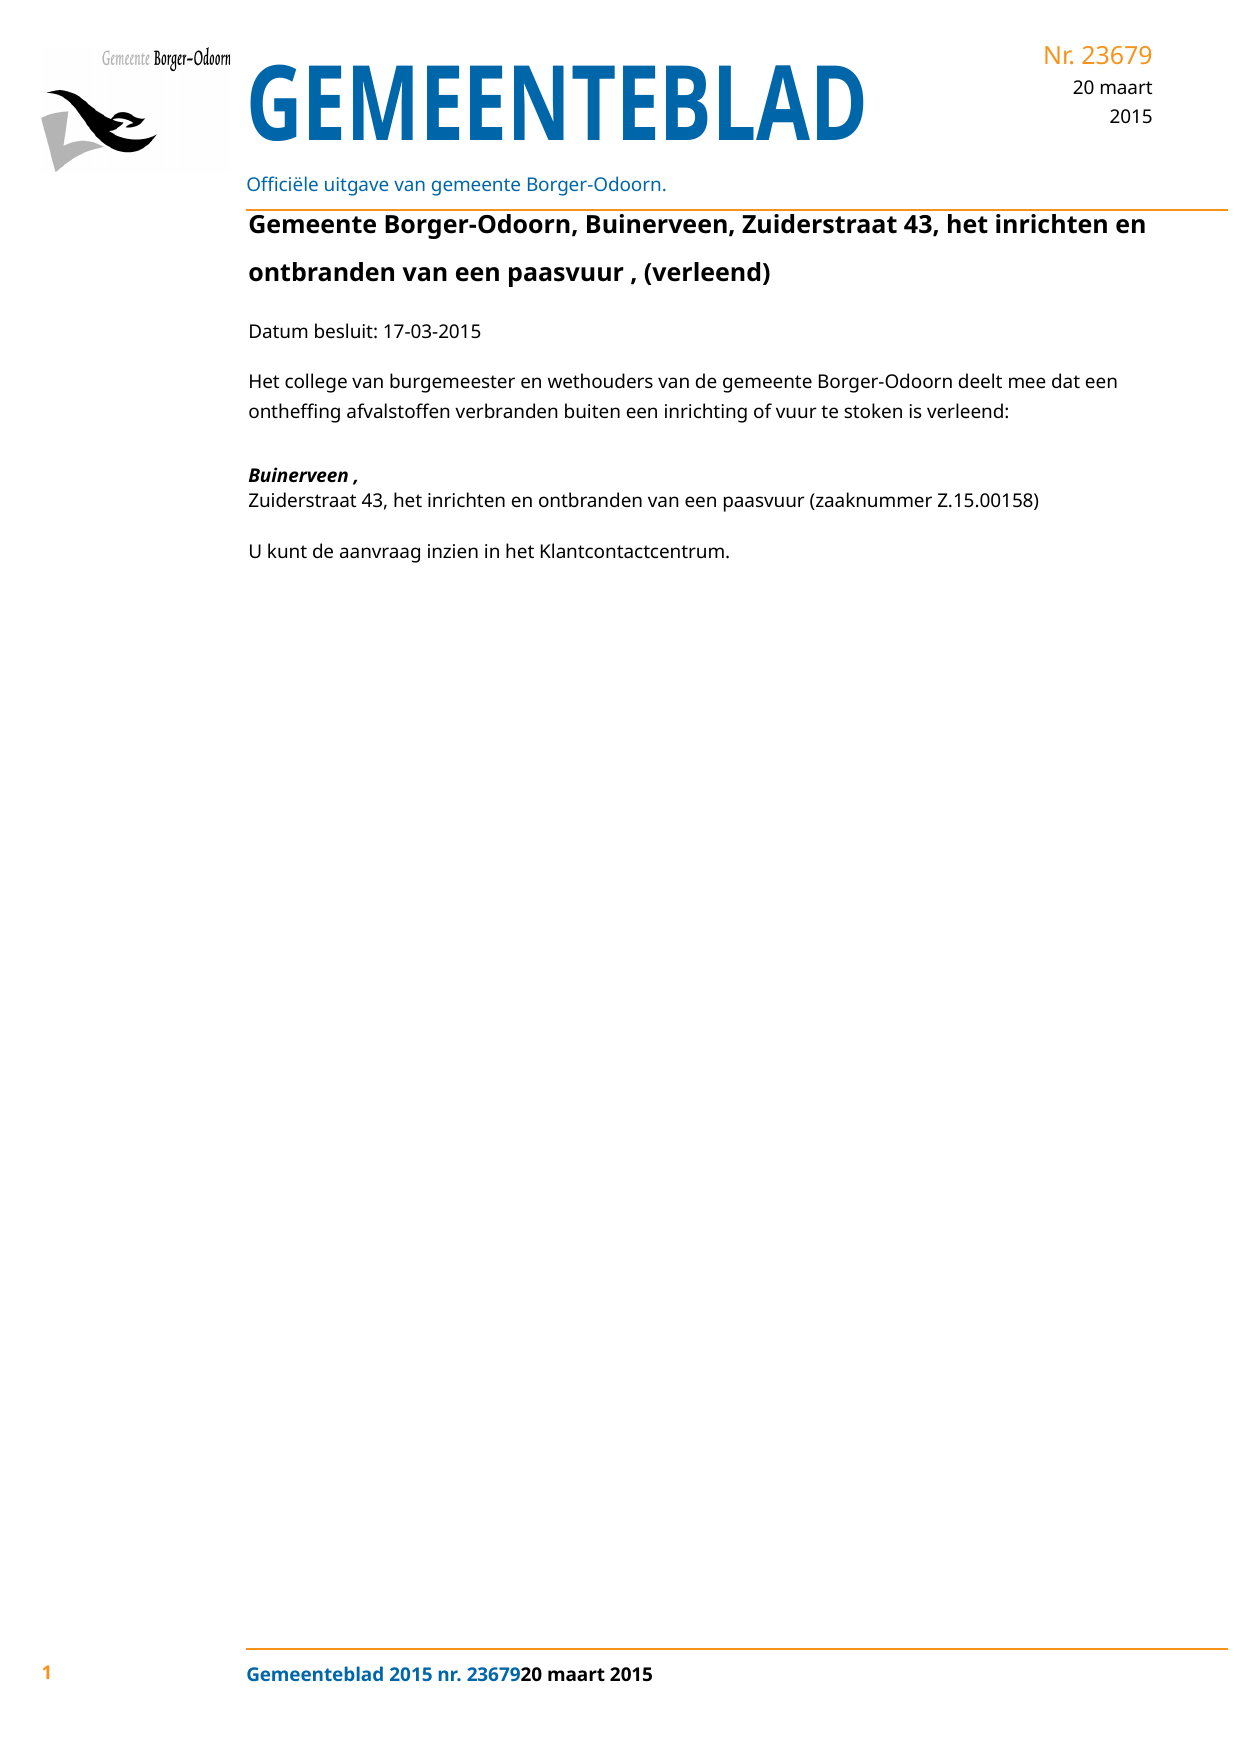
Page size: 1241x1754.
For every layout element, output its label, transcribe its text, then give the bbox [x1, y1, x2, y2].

text Buinerveen , [248, 462, 1152, 488]
text Gemeente Borger-Odoorn, Buinerveen, Zuiderstraat 43, het inrichten en ontbranden van een paasvuur , (verleend) [248, 211, 1152, 288]
text Het college van burgemeester en wethouders van de gemeente Borger-Odoorn deelt mee dat een ontheffing afvalstoffen verbranden buiten een inrichting of vuur te stoken is verleend: [248, 368, 1152, 424]
text Zuiderstraat 43, het inrichten en ontbranden van een paasvuur (zaaknummer Z.15.00158) [248, 488, 1152, 513]
picture [41, 47, 231, 172]
text Datum besluit: 17-03-2015 [248, 318, 1152, 344]
text U kunt de aanvraag inzien in het Klantcontactcentrum. [248, 538, 1152, 564]
